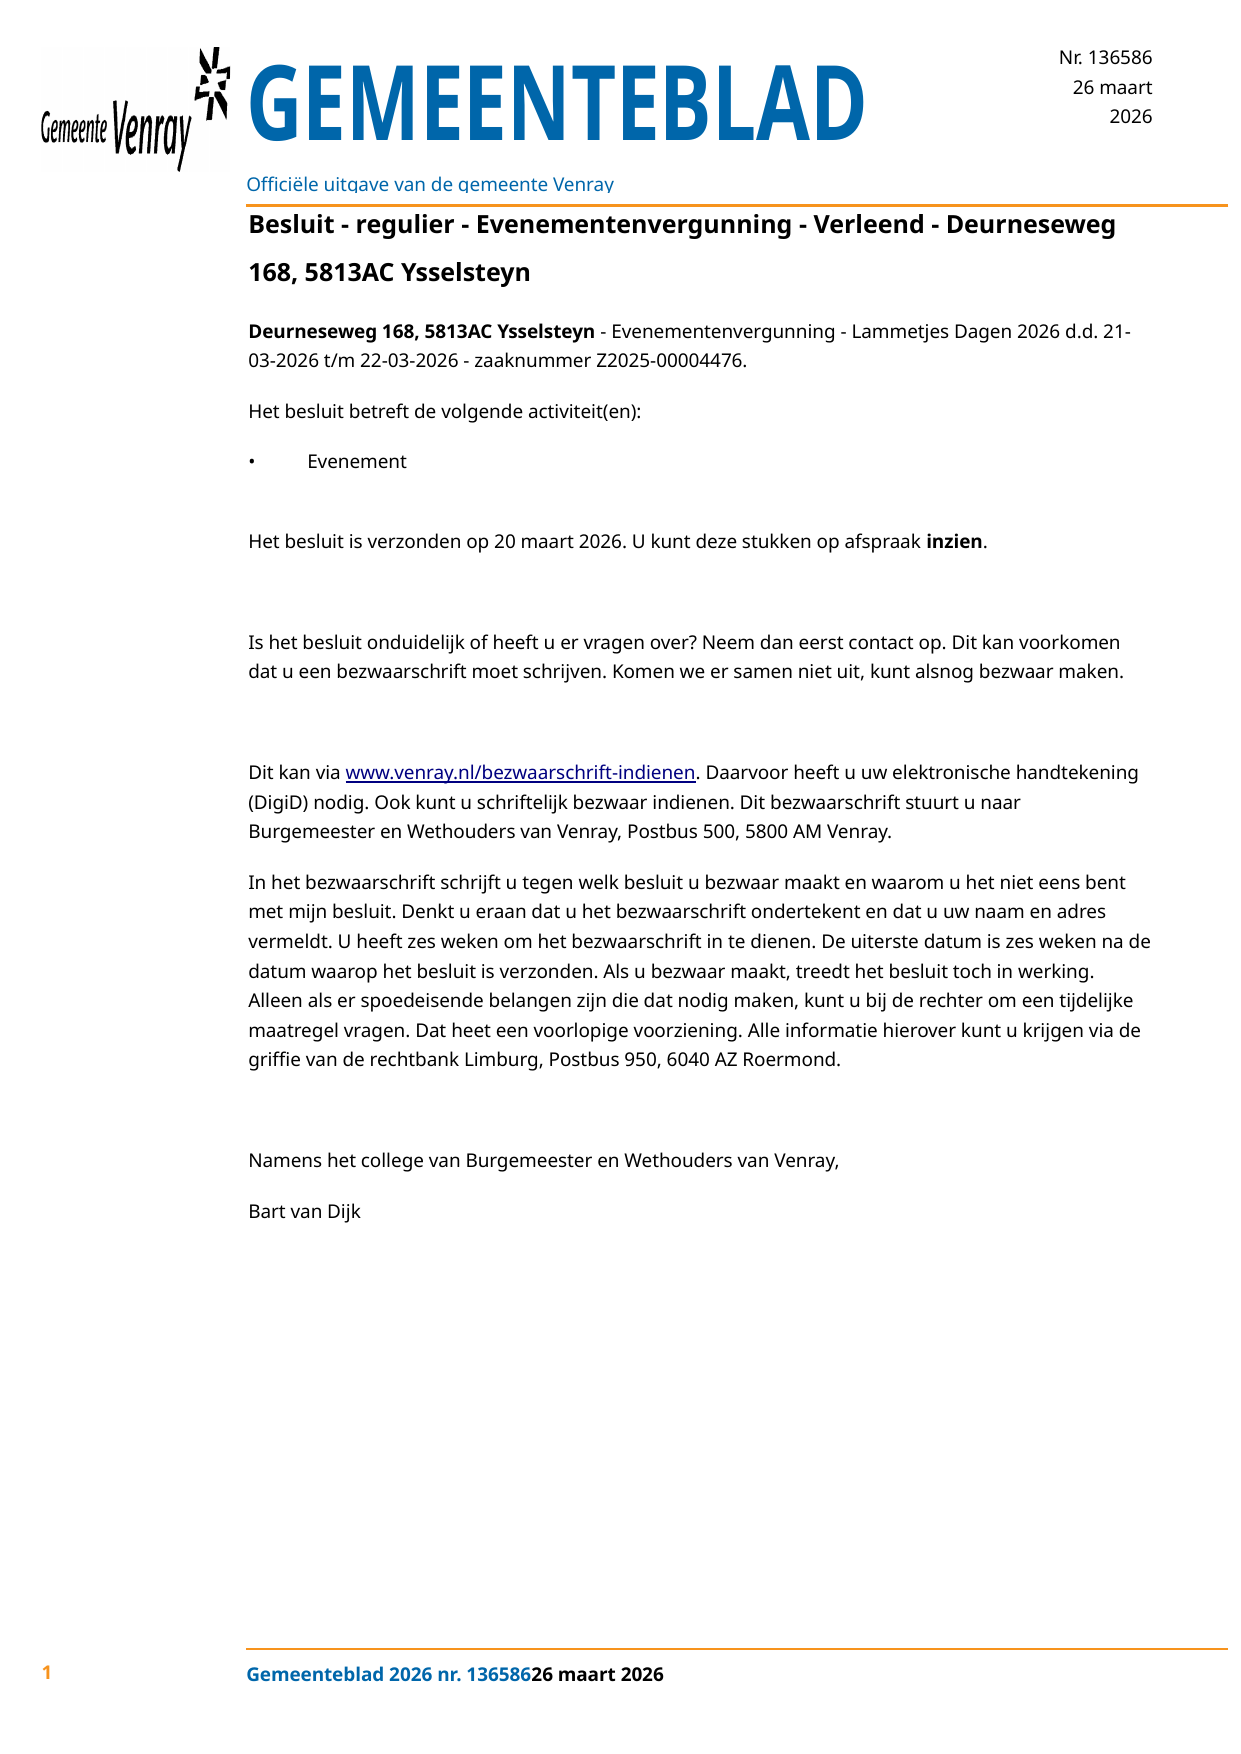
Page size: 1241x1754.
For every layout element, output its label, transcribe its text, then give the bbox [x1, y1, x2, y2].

text Is het besluit onduidelijk of heeft u er vragen over? Neem dan eerst contact op. Dit kan voorkomen dat u een bezwaarschrift moet schrijven. Komen we er samen niet uit, kunt alsnog bezwaar maken. [248, 629, 1152, 684]
text Het besluit is verzonden op 20 maart 2026. U kunt deze stukken op afspraak inzien. [248, 528, 1152, 554]
text Namens het college van Burgemeester en Wethouders van Venray, [248, 1147, 1152, 1173]
text Het besluit betreft de volgende activiteit(en): [248, 398, 1152, 424]
text In het bezwaarschrift schrijft u tegen welk besluit u bezwaar maakt en waarom u het niet eens bent met mijn besluit. Denkt u eraan dat u het bezwaarschrift ondertekent en dat u uw naam en adres vermeldt. U heeft zes weken om het bezwaarschrift in te dienen. De uiterste datum is zes weken na de datum waarop het besluit is verzonden. Als u bezwaar maakt, treedt het besluit toch in werking. Alleen als er spoedeisende belangen zijn die dat nodig maken, kunt u bij de rechter om een tijdelijke maatregel vragen. Dat heet een voorlopige voorziening. Alle informatie hierover kunt u krijgen via de griffie van de rechtbank Limburg, Postbus 950, 6040 AZ Roermond. [248, 869, 1152, 1072]
text Bart van Dijk [248, 1198, 1152, 1224]
text Deurneseweg 168, 5813AC Ysselsteyn - Evenementenvergunning - Lammetjes Dagen 2026 d.d. 21-03-2026 t/m 22-03-2026 - zaaknummer Z2025-00004476. [248, 318, 1152, 373]
text Dit kan via www.venray.nl/bezwaarschrift-indienen. Daarvoor heeft u uw elektronische handtekening (DigiD) nodig. Ook kunt u schriftelijk bezwaar indienen. Dit bezwaarschrift stuurt u naar Burgemeester en Wethouders van Venray, Postbus 500, 5800 AM Venray. [248, 759, 1152, 844]
text Besluit - regulier - Evenementenvergunning - Verleend - Deurneseweg 168, 5813AC Ysselsteyn [248, 207, 1152, 288]
picture [41, 47, 231, 172]
list Evenement [248, 448, 1152, 474]
